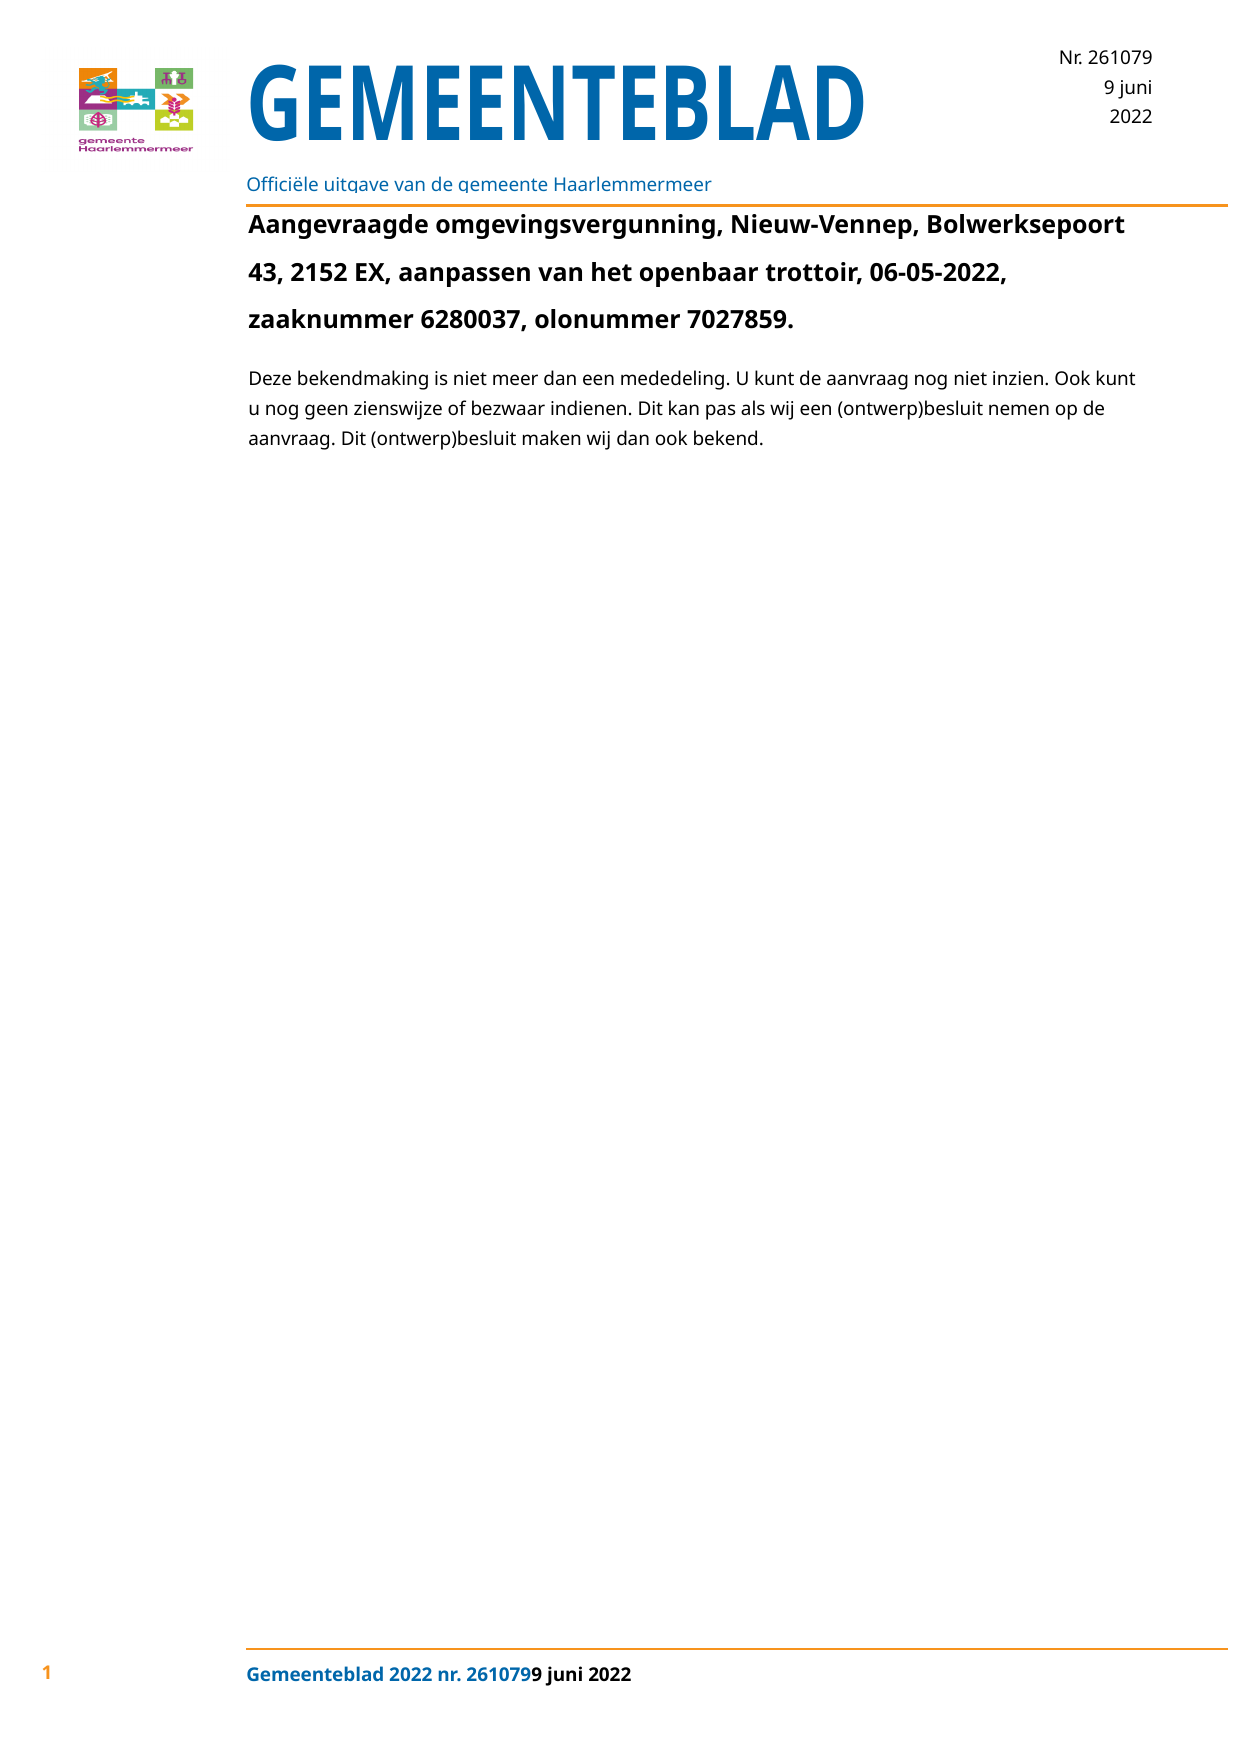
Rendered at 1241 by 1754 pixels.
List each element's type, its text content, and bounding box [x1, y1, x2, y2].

text Aangevraagde omgevingsvergunning, Nieuw-Vennep, Bolwerksepoort 43, 2152 EX, aanpassen van het openbaar trottoir, 06-05-2022, zaaknummer 6280037, olonummer 7027859. [248, 207, 1152, 336]
picture [41, 47, 231, 172]
text Deze bekendmaking is niet meer dan een mededeling. U kunt de aanvraag nog niet inzien. Ook kunt u nog geen zienswijze of bezwaar indienen. Dit kan pas als wij een (ontwerp)besluit nemen op de aanvraag. Dit (ontwerp)besluit maken wij dan ook bekend. [248, 366, 1152, 450]
